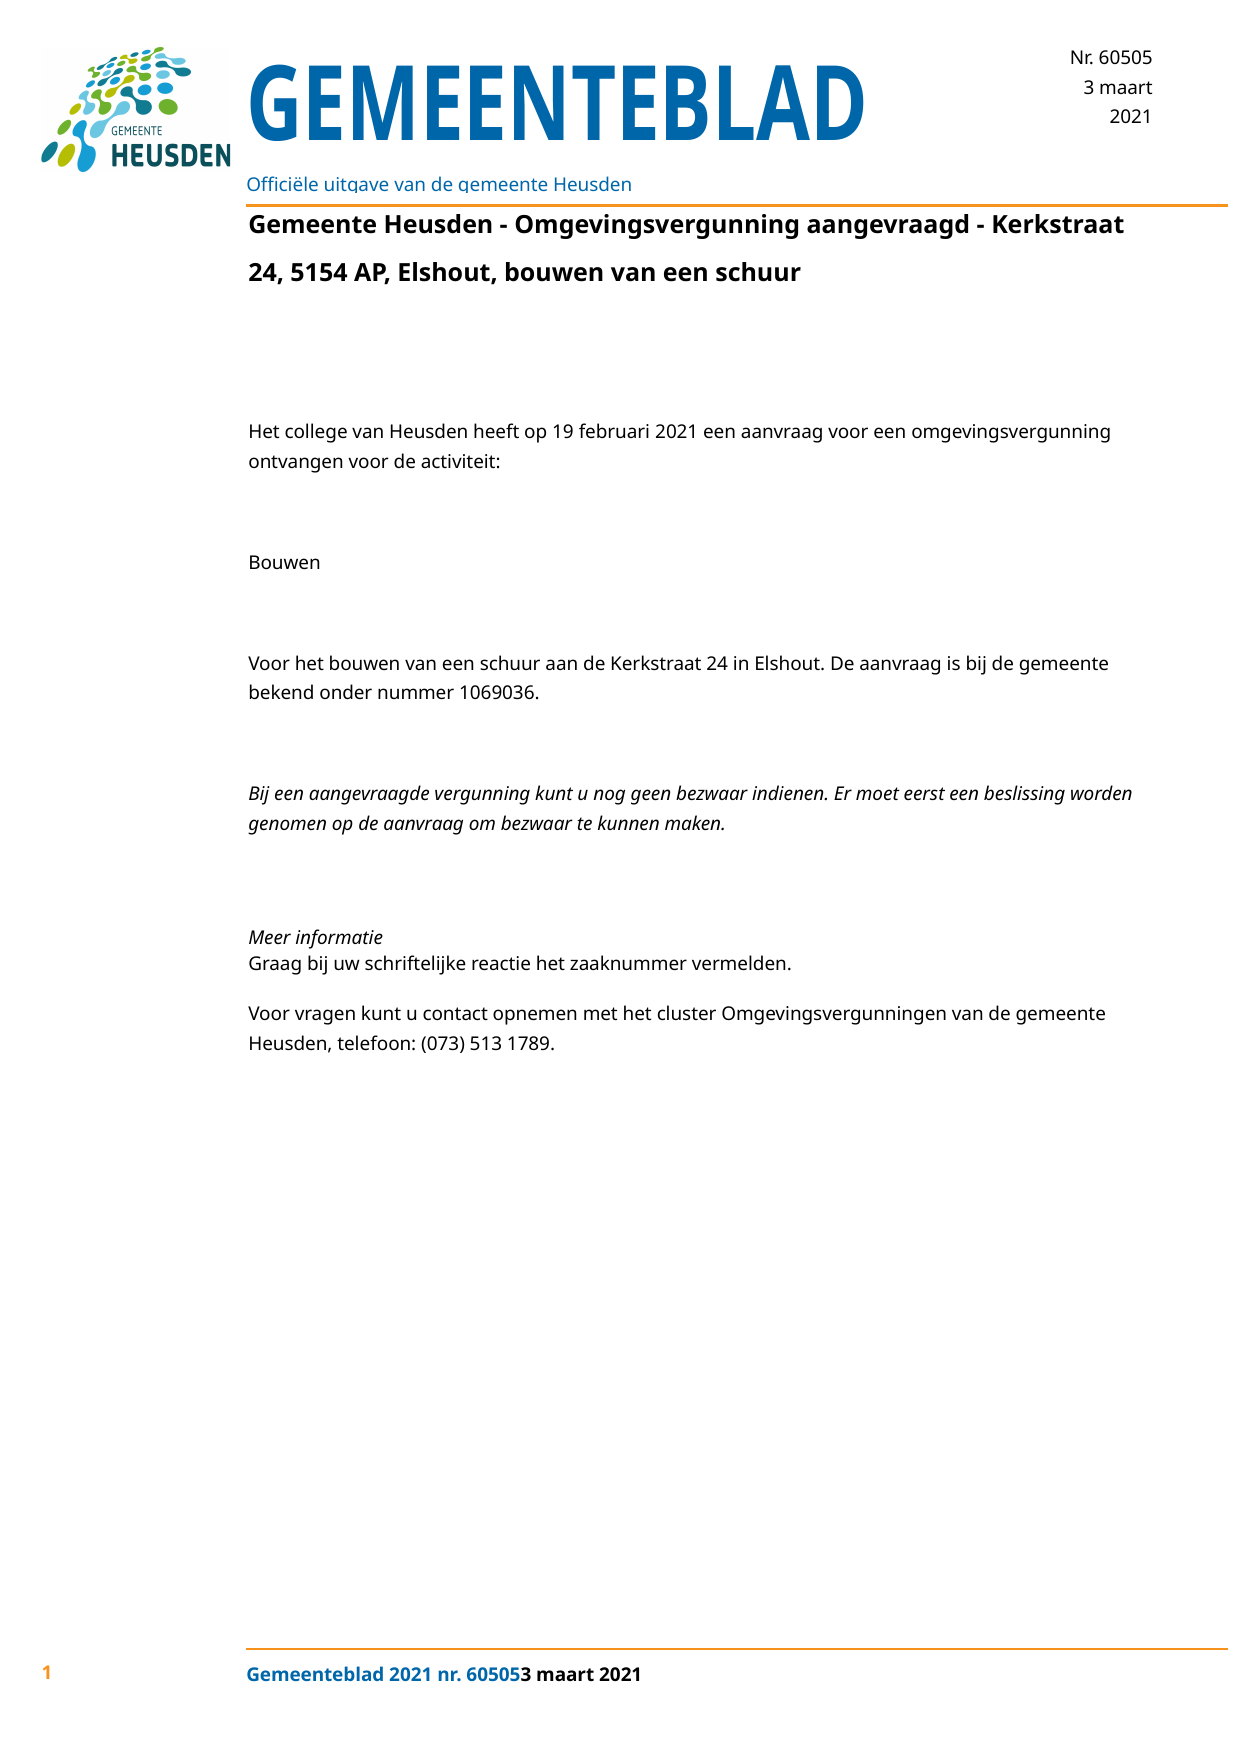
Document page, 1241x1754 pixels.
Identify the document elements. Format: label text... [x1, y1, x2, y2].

text Meer informatie [248, 924, 1152, 950]
text Bij een aangevraagde vergunning kunt u nog geen bezwaar indienen. Er moet eerst een beslissing worden genomen op de aanvraag om bezwaar te kunnen maken. [248, 780, 1152, 836]
text Gemeente Heusden - Omgevingsvergunning aangevraagd - Kerkstraat 24, 5154 AP, Elshout, bouwen van een schuur [248, 207, 1152, 288]
text Bouwen [248, 549, 1152, 575]
text Graag bij uw schriftelijke reactie het zaaknummer vermelden. [248, 950, 1152, 976]
text Voor het bouwen van een schuur aan de Kerkstraat 24 in Elshout. De aanvraag is bij de gemeente bekend onder nummer 1069036. [248, 650, 1152, 705]
text Voor vragen kunt u contact opnemen met het cluster Omgevingsvergunningen van de gemeente Heusden, telefoon: (073) 513 1789. [248, 1001, 1152, 1056]
picture [41, 47, 231, 172]
text Het college van Heusden heeft op 19 februari 2021 een aanvraag voor een omgevingsvergunning ontvangen voor de activiteit: [248, 419, 1152, 474]
